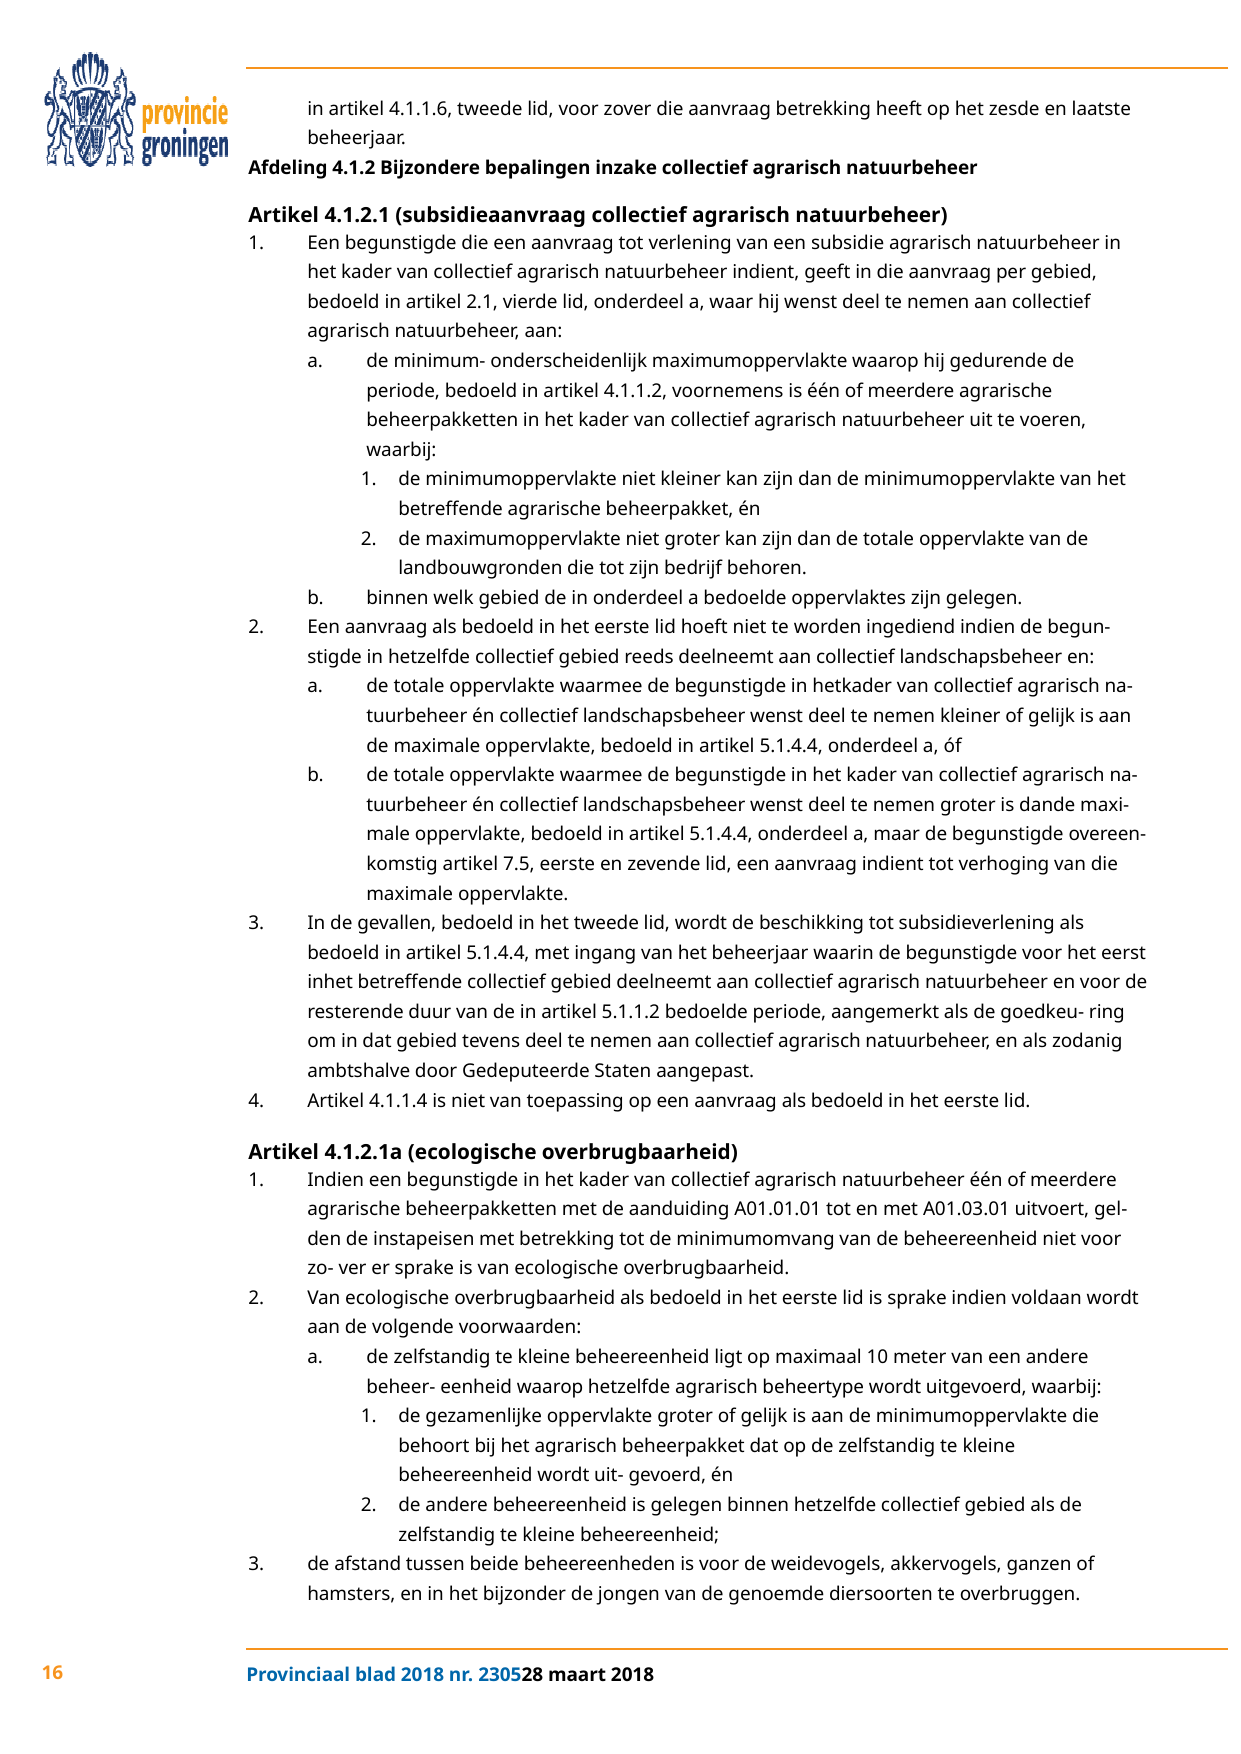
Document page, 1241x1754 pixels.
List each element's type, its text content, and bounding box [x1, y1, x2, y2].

list de andere beheereenheid is gelegen binnen hetzelfde collectief gebied als de zelfstandig te kleine beheereenheid; [361, 1491, 1152, 1546]
list de minimumoppervlakte niet kleiner kan zijn dan de minimumoppervlakte van het betreffende agrarische beheerpakket, én [361, 466, 1152, 521]
text Artikel 4.1.2.1 (subsidieaanvraag collectief agrarisch natuurbeheer) [248, 201, 1152, 229]
list Van ecologische overbrugbaarheid als bedoeld in het eerste lid is sprake indien voldaan wordt aan de volgende voorwaarden: [248, 1284, 1152, 1339]
picture [41, 47, 231, 172]
list Indien een begunstigde in het kader van collectief agrarisch natuurbeheer één of meerdere agrarische beheerpakketten met de aanduiding A01.01.01 tot en met A01.03.01 uitvoert, gel- den de instapeisen met betrekking tot de minimumomvang van de beheereenheid niet voor zo- ver er sprake is van ecologische overbrugbaarheid. [248, 1166, 1152, 1280]
list In de gevallen, bedoeld in het tweede lid, wordt de beschikking tot subsidieverlening als bedoeld in artikel 5.1.4.4, met ingang van het beheerjaar waarin de begunstigde voor het eerst inhet betreffende collectief gebied deelneemt aan collectief agrarisch natuurbeheer en voor de resterende duur van de in artikel 5.1.1.2 bedoelde periode, aangemerkt als de goedkeu- ring om in dat gebied tevens deel te nemen aan collectief agrarisch natuurbeheer, en als zodanig ambtshalve door Gedeputeerde Staten aangepast. [248, 909, 1152, 1083]
list Een begunstigde die een aanvraag tot verlening van een subsidie agrarisch natuurbeheer in het kader van collectief agrarisch natuurbeheer indient, geeft in die aanvraag per gebied, bedoeld in artikel 2.1, vierde lid, onderdeel a, waar hij wenst deel te nemen aan collectief agrarisch natuurbeheer, aan: [248, 229, 1152, 343]
list binnen welk gebied de in onderdeel a bedoelde oppervlaktes zijn gelegen. [307, 584, 1152, 610]
list de gezamenlijke oppervlakte groter of gelijk is aan de minimumoppervlakte die behoort bij het agrarisch beheerpakket dat op de zelfstandig te kleine beheereenheid wordt uit- gevoerd, én [361, 1402, 1152, 1487]
list de totale oppervlakte waarmee de begunstigde in het kader van collectief agrarisch na- tuurbeheer én collectief landschapsbeheer wenst deel te nemen groter is dande maxi-male oppervlakte, bedoeld in artikel 5.1.4.4, onderdeel a, maar de begunstigde overeen- komstig artikel 7.5, eerste en zevende lid, een aanvraag indient tot verhoging van die maximale oppervlakte. [307, 761, 1152, 906]
list Artikel 4.1.1.4 is niet van toepassing op een aanvraag als bedoeld in het eerste lid. [248, 1087, 1152, 1113]
text Artikel 4.1.2.1a (ecologische overbrugbaarheid) [248, 1137, 1152, 1166]
list Een aanvraag als bedoeld in het eerste lid hoeft niet te worden ingediend indien de begun- stigde in hetzelfde collectief gebied reeds deelneemt aan collectief landschapsbeheer en: [248, 613, 1152, 669]
text Afdeling 4.1.2 Bijzondere bepalingen inzake collectief agrarisch natuurbeheer [248, 154, 1152, 180]
list de minimum- onderscheidenlijk maximumoppervlakte waarop hij gedurende de periode, bedoeld in artikel 4.1.1.2, voornemens is één of meerdere agrarische beheerpakketten in het kader van collectief agrarisch natuurbeheer uit te voeren, waarbij: [307, 347, 1152, 462]
list de zelfstandig te kleine beheereenheid ligt op maximaal 10 meter van een andere beheer- eenheid waarop hetzelfde agrarisch beheertype wordt uitgevoerd, waarbij: [307, 1343, 1152, 1398]
list de totale oppervlakte waarmee de begunstigde in hetkader van collectief agrarisch na-tuurbeheer én collectief landschapsbeheer wenst deel te nemen kleiner of gelijk is aan de maximale oppervlakte, bedoeld in artikel 5.1.4.4, onderdeel a, óf [307, 673, 1152, 758]
list de afstand tussen beide beheereenheden is voor de weidevogels, akkervogels, ganzen of hamsters, en in het bijzonder de jongen van de genoemde diersoorten te overbruggen. [248, 1550, 1152, 1606]
list de maximumoppervlakte niet groter kan zijn dan de totale oppervlakte van de landbouwgronden die tot zijn bedrijf behoren. [361, 525, 1152, 580]
list in artikel 4.1.1.6, tweede lid, voor zover die aanvraag betrekking heeft op het zesde en laatste beheerjaar. [248, 95, 1152, 150]
